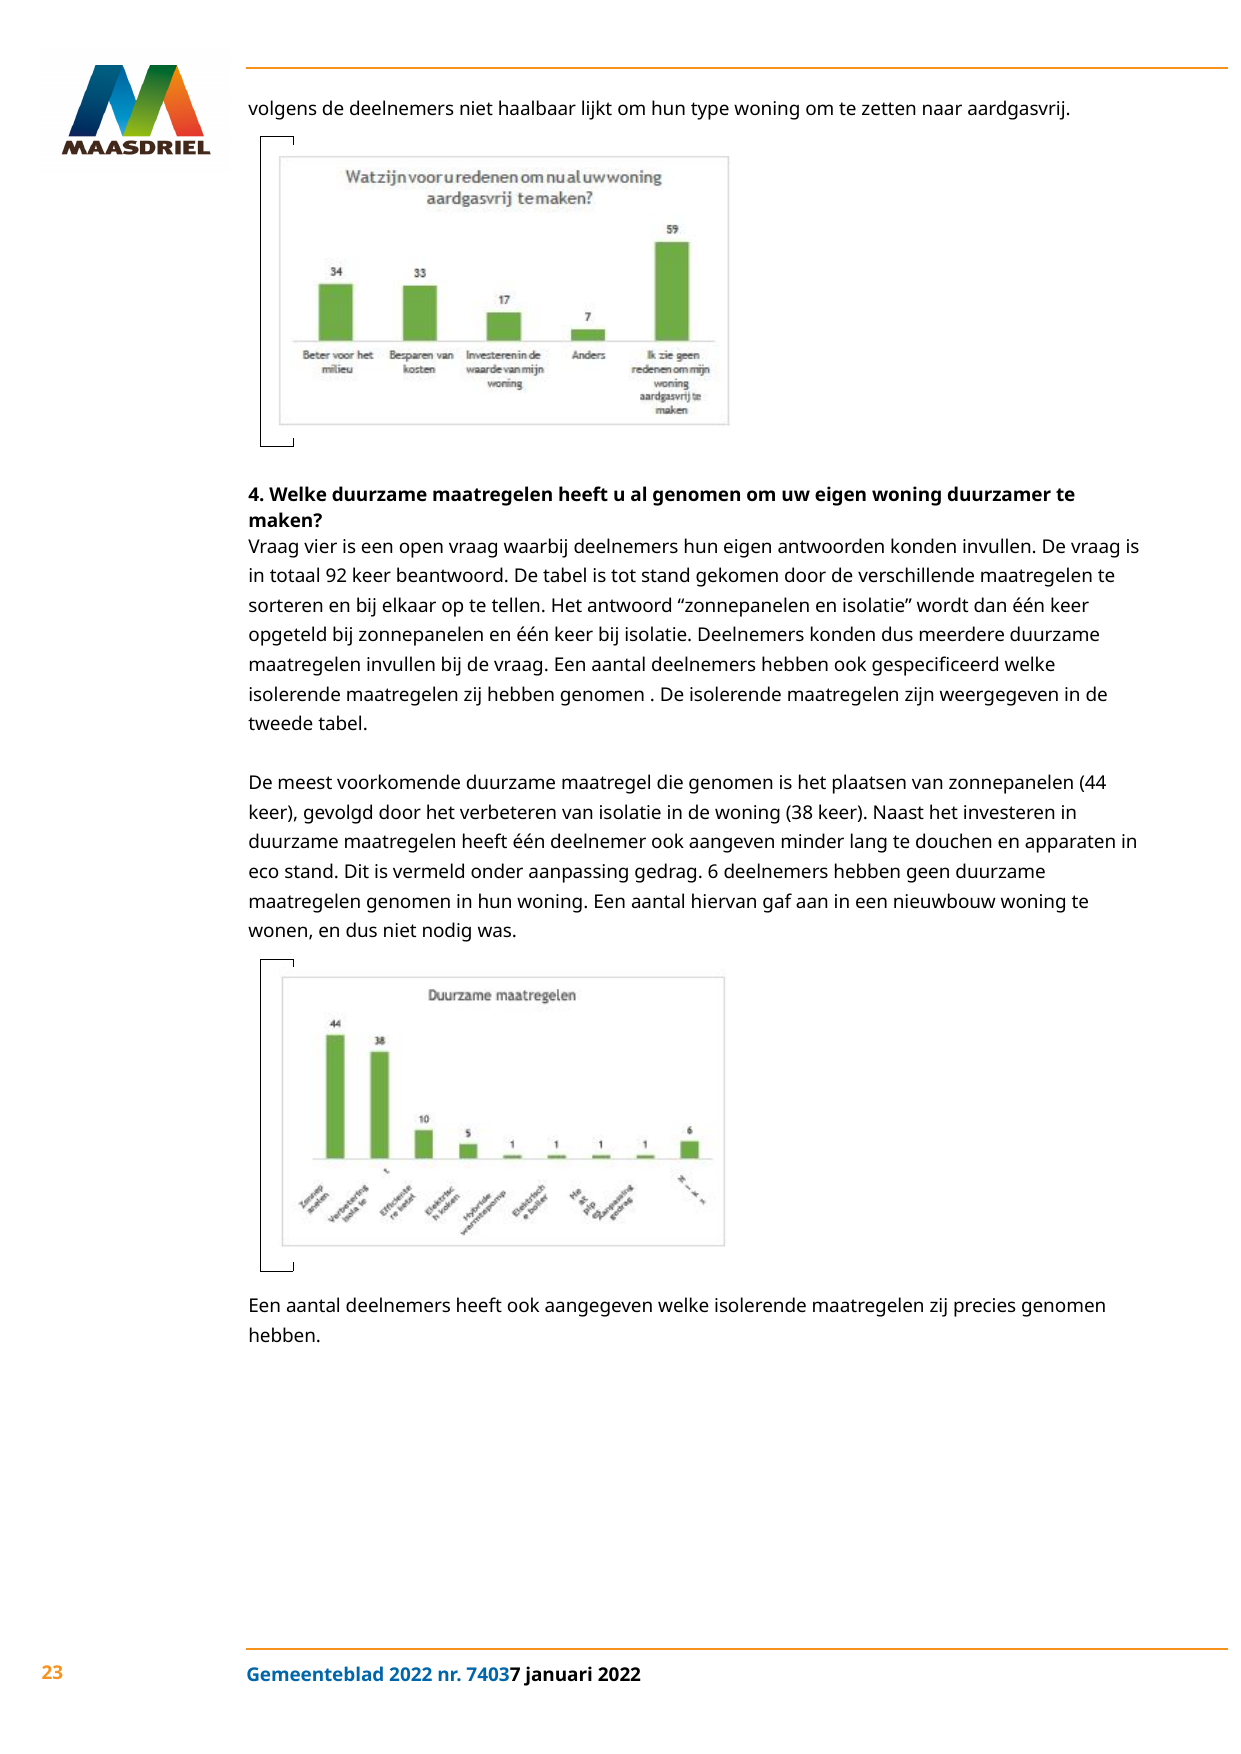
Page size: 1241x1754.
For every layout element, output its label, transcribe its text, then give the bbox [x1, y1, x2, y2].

picture [41, 47, 231, 172]
text De meest voorkomende duurzame maatregel die genomen is het plaatsen van zonnepanelen (44 keer), gevolgd door het verbeteren van isolatie in de woning (38 keer). Naast het investeren in duurzame maatregelen heeft één deelnemer ook aangeven minder lang te douchen en apparaten in eco stand. Dit is vermeld onder aanpassing gedrag. 6 deelnemers hebben geen duurzame maatregelen genomen in hun woning. Een aantal hiervan gaf aan in een nieuwbouw woning te wonen, en dus niet nodig was. [248, 769, 1152, 943]
picture [268, 145, 742, 438]
text Een aantal deelnemers heeft ook aangegeven welke isolerende maatregelen zij precies genomen hebben. [248, 1292, 1152, 1347]
text volgens de deelnemers niet haalbaar lijkt om hun type woning om te zetten naar aardgasvrij. [248, 95, 1152, 121]
text 4. Welke duurzame maatregelen heeft u al genomen om uw eigen woning duurzamer te maken? [248, 481, 1152, 533]
picture [268, 967, 742, 1262]
text Vraag vier is een open vraag waarbij deelnemers hun eigen antwoorden konden invullen. De vraag is in totaal 92 keer beantwoord. De tabel is tot stand gekomen door de verschillende maatregelen te sorteren en bij elkaar op te tellen. Het antwoord “zonnepanelen en isolatie” wordt dan één keer opgeteld bij zonnepanelen en één keer bij isolatie. Deelnemers konden dus meerdere duurzame maatregelen invullen bij de vraag. Een aantal deelnemers hebben ook gespecificeerd welke isolerende maatregelen zij hebben genomen . De isolerende maatregelen zijn weergegeven in de tweede tabel. [248, 533, 1152, 736]
